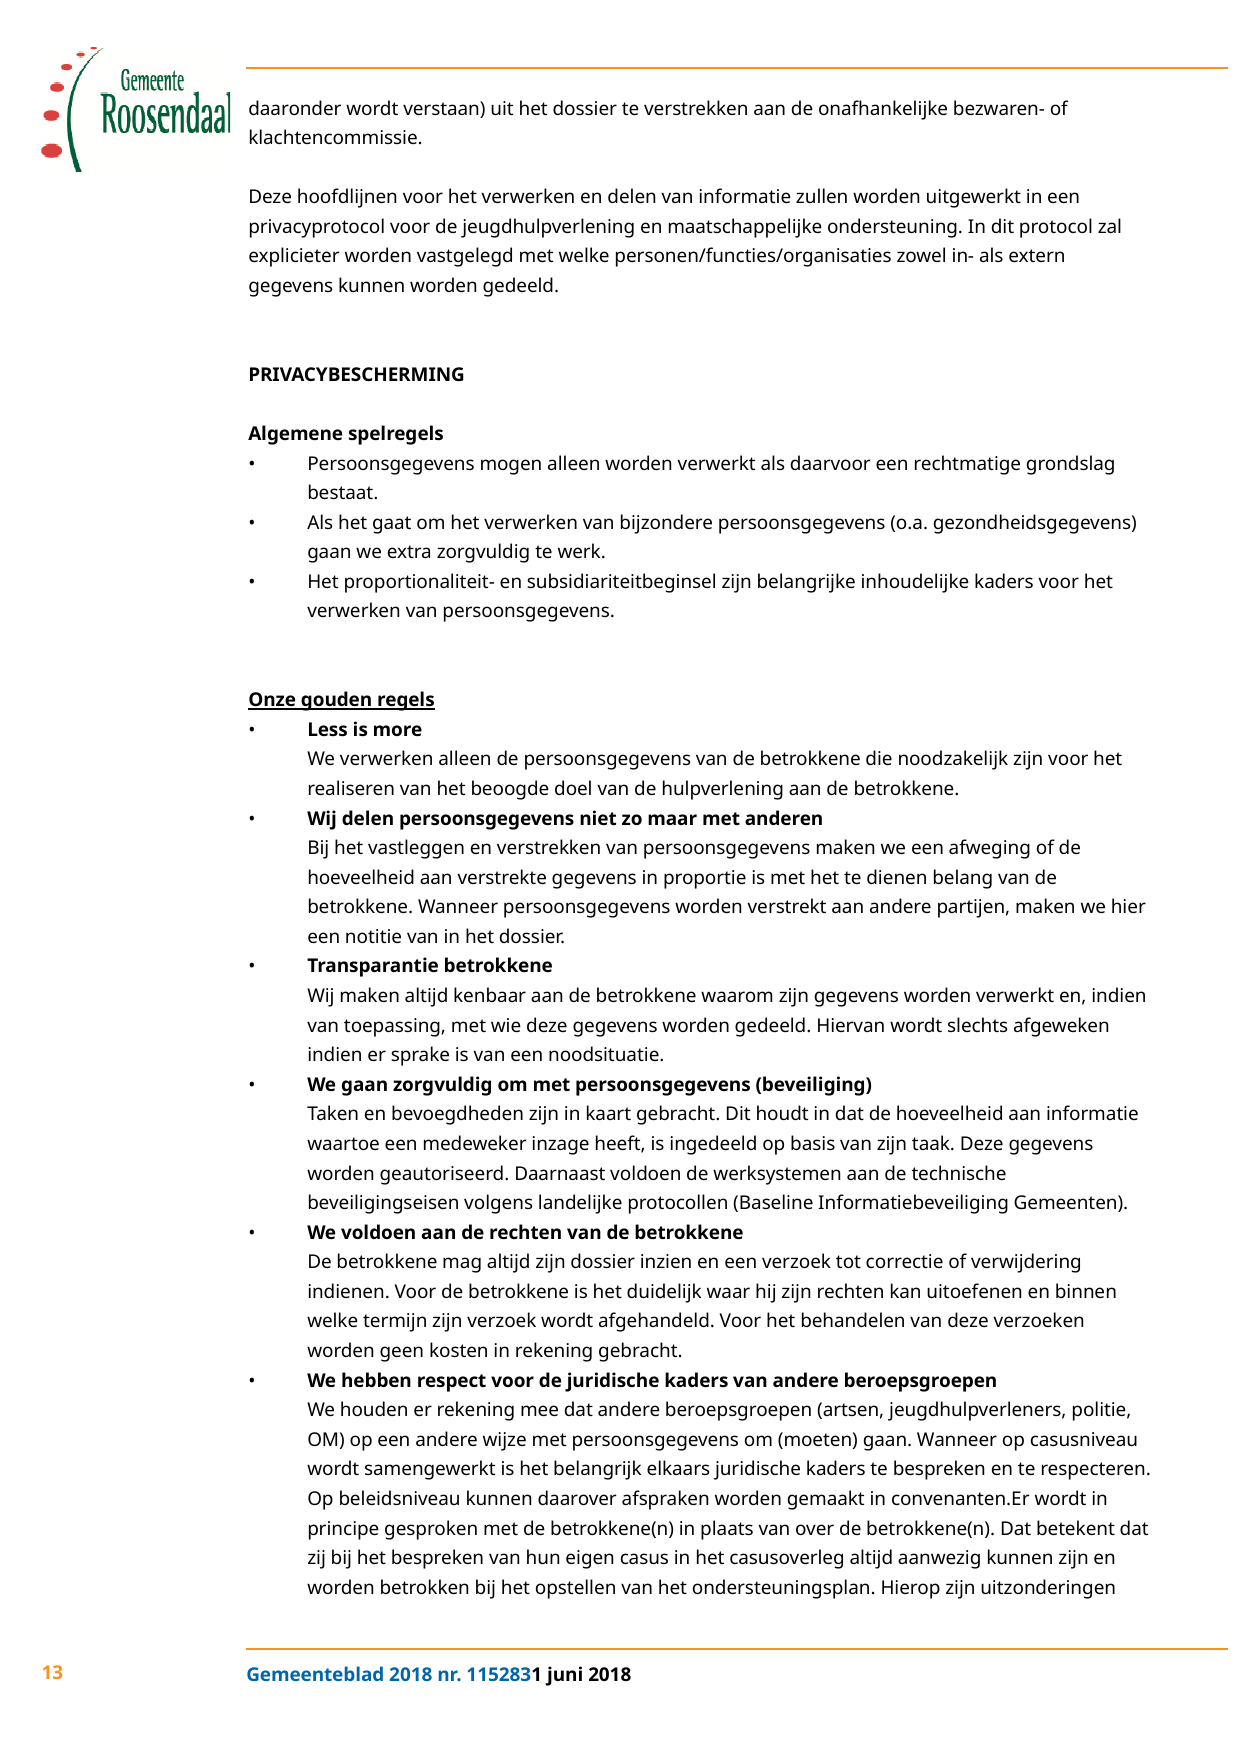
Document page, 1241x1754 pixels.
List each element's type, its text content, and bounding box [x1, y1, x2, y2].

picture [41, 47, 231, 172]
list We hebben respect voor de juridische kaders van andere beroepsgroepen [248, 1367, 1152, 1393]
list We gaan zorgvuldig om met persoonsgegevens (beveiliging) [248, 1071, 1152, 1097]
list Transparantie betrokkene [248, 953, 1152, 978]
list Less is more [248, 716, 1152, 742]
text PRIVACYBESCHERMING [248, 361, 1152, 387]
list Wij maken altijd kenbaar aan de betrokkene waarom zijn gegevens worden verwerkt en, indien van toepassing, met wie deze gegevens worden gedeeld. Hiervan wordt slechts afgeweken indien er sprake is van een noodsituatie. [248, 982, 1152, 1067]
list Taken en bevoegdheden zijn in kaart gebracht. Dit houdt in dat de hoeveelheid aan informatie waartoe een medeweker inzage heeft, is ingedeeld op basis van zijn taak. Deze gegevens worden geautoriseerd. Daarnaast voldoen de werksystemen aan de technische beveiligingseisen volgens landelijke protocollen (Baseline Informatiebeveiliging Gemeenten). [248, 1101, 1152, 1215]
list We verwerken alleen de persoonsgegevens van de betrokkene die noodzakelijk zijn voor het realiseren van het beoogde doel van de hulpverlening aan de betrokkene. [248, 746, 1152, 801]
text Onze gouden regels [248, 686, 1152, 712]
list De betrokkene mag altijd zijn dossier inzien en een verzoek tot correctie of verwijdering indienen. Voor de betrokkene is het duidelijk waar hij zijn rechten kan uitoefenen en binnen welke termijn zijn verzoek wordt afgehandeld. Voor het behandelen van deze verzoeken worden geen kosten in rekening gebracht. [248, 1248, 1152, 1363]
list Het proportionaliteit- en subsidiariteitbeginsel zijn belangrijke inhoudelijke kaders voor het verwerken van persoonsgegevens. [248, 568, 1152, 623]
list We voldoen aan de rechten van de betrokkene [248, 1219, 1152, 1245]
list Persoonsgegevens mogen alleen worden verwerkt als daarvoor een rechtmatige grondslag bestaat. [248, 450, 1152, 505]
list Bij het vastleggen en verstrekken van persoonsgegevens maken we een afweging of de hoeveelheid aan verstrekte gegevens in proportie is met het te dienen belang van de betrokkene. Wanneer persoonsgegevens worden verstrekt aan andere partijen, maken we hier een notitie van in het dossier. [248, 834, 1152, 949]
list We houden er rekening mee dat andere beroepsgroepen (artsen, jeugdhulpverleners, politie, OM) op een andere wijze met persoonsgegevens om (moeten) gaan. Wanneer op casusniveau wordt samengewerkt is het belangrijk elkaars juridische kaders te bespreken en te respecteren. Op beleidsniveau kunnen daarover afspraken worden gemaakt in convenanten.Er wordt in principe gesproken met de betrokkene(n) in plaats van over de betrokkene(n). Dat betekent dat zij bij het bespreken van hun eigen casus in het casusoverleg altijd aanwezig kunnen zijn en worden betrokken bij het opstellen van het ondersteuningsplan. Hierop zijn uitzonderingen [248, 1396, 1152, 1600]
list Wij delen persoonsgegevens niet zo maar met anderen [248, 805, 1152, 831]
text Deze hoofdlijnen voor het verwerken en delen van informatie zullen worden uitgewerkt in een privacyprotocol voor de jeugdhulpverlening en maatschappelijke ondersteuning. In dit protocol zal explicieter worden vastgelegd met welke personen/functies/organisaties zowel in- als extern gegevens kunnen worden gedeeld. [248, 183, 1152, 298]
text daaronder wordt verstaan) uit het dossier te verstrekken aan de onafhankelijke bezwaren- of klachtencommissie. [248, 95, 1152, 150]
text Algemene spelregels [248, 420, 1152, 446]
list Als het gaat om het verwerken van bijzondere persoonsgegevens (o.a. gezondheidsgegevens) gaan we extra zorgvuldig te werk. [248, 509, 1152, 564]
